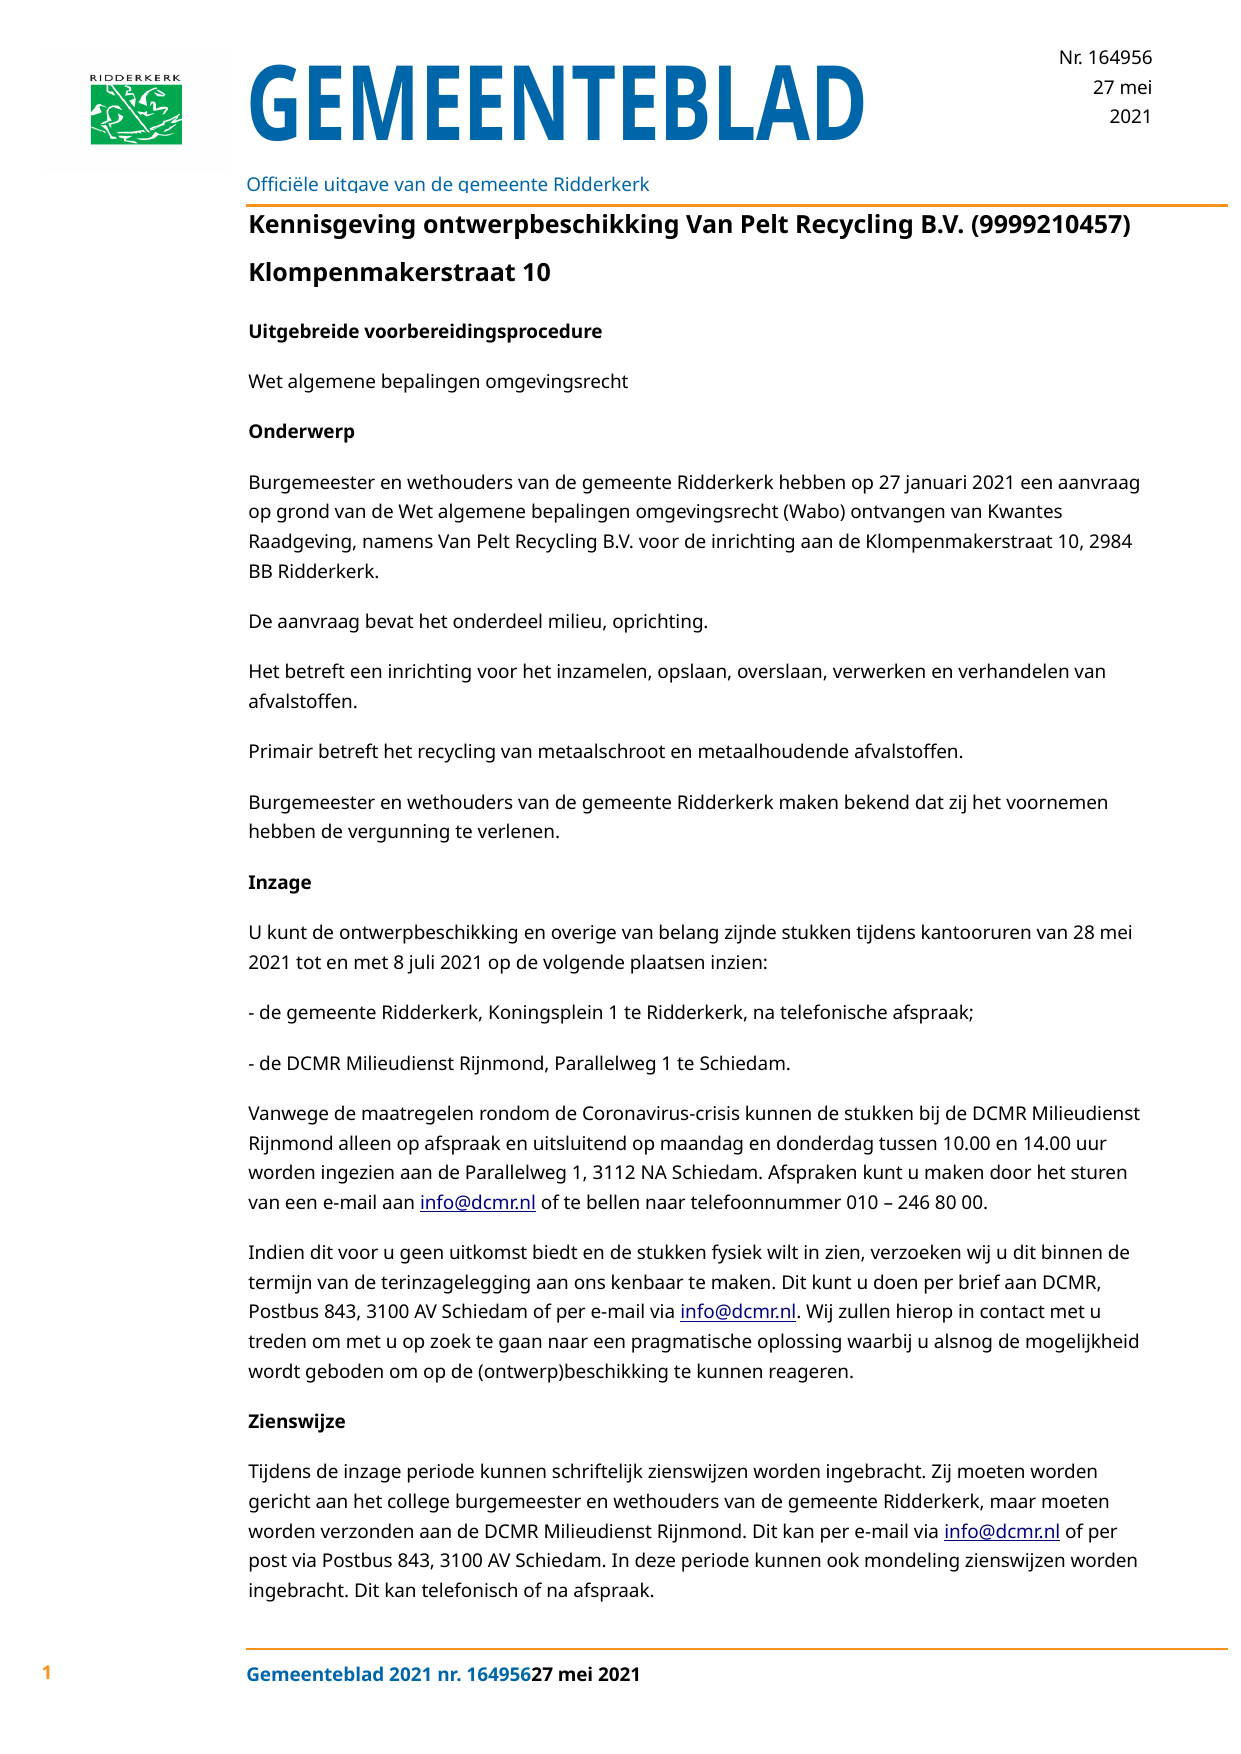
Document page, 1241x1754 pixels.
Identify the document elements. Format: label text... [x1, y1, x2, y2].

text - de gemeente Ridderkerk, Koningsplein 1 te Ridderkerk, na telefonische afspraak; [248, 999, 1152, 1025]
text Inzage [248, 869, 1152, 895]
text Wet algemene bepalingen omgevingsrecht [248, 368, 1152, 394]
text Uitgebreide voorbereidingsprocedure [248, 318, 1152, 344]
text Indien dit voor u geen uitkomst biedt en de stukken fysiek wilt in zien, verzoeken wij u dit binnen de termijn van de terinzagelegging aan ons kenbaar te maken. Dit kunt u doen per brief aan DCMR, Postbus 843, 3100 AV Schiedam of per e-mail via info@dcmr.nl. Wij zullen hierop in contact met u treden om met u op zoek te gaan naar een pragmatische oplossing waarbij u alsnog de mogelijkheid wordt geboden om op de (ontwerp)beschikking te kunnen reageren. [248, 1239, 1152, 1384]
text Vanwege de maatregelen rondom de Coronavirus-crisis kunnen de stukken bij de DCMR Milieudienst Rijnmond alleen op afspraak en uitsluitend op maandag en donderdag tussen 10.00 en 14.00 uur worden ingezien aan de Parallelweg 1, 3112 NA Schiedam. Afspraken kunt u maken door het sturen van een e-mail aan info@dcmr.nl of te bellen naar telefoonnummer 010 – 246 80 00. [248, 1100, 1152, 1215]
picture [41, 47, 231, 172]
text Kennisgeving ontwerpbeschikking Van Pelt Recycling B.V. (9999210457) Klompenmakerstraat 10 [248, 207, 1152, 288]
text - de DCMR Milieudienst Rijnmond, Parallelweg 1 te Schiedam. [248, 1050, 1152, 1076]
text Zienswijze [248, 1408, 1152, 1434]
text Burgemeester en wethouders van de gemeente Ridderkerk maken bekend dat zij het voornemen hebben de vergunning te verlenen. [248, 789, 1152, 844]
text De aanvraag bevat het onderdeel milieu, oprichting. [248, 608, 1152, 634]
text U kunt de ontwerpbeschikking en overige van belang zijnde stukken tijdens kantooruren van 28 mei 2021 tot en met 8 juli 2021 op de volgende plaatsen inzien: [248, 919, 1152, 975]
text Primair betreft het recycling van metaalschroot en metaalhoudende afvalstoffen. [248, 739, 1152, 764]
text Onderwerp [248, 419, 1152, 444]
text Tijdens de inzage periode kunnen schriftelijk zienswijzen worden ingebracht. Zij moeten worden gericht aan het college burgemeester en wethouders van de gemeente Ridderkerk, maar moeten worden verzonden aan de DCMR Milieudienst Rijnmond. Dit kan per e-mail via info@dcmr.nl of per post via Postbus 843, 3100 AV Schiedam. In deze periode kunnen ook mondeling zienswijzen worden ingebracht. Dit kan telefonisch of na afspraak. [248, 1459, 1152, 1603]
text Burgemeester en wethouders van de gemeente Ridderkerk hebben op 27 januari 2021 een aanvraag op grond van de Wet algemene bepalingen omgevingsrecht (Wabo) ontvangen van Kwantes Raadgeving, namens Van Pelt Recycling B.V. voor de inrichting aan de Klompenmakerstraat 10, 2984 BB Ridderkerk. [248, 469, 1152, 584]
text Het betreft een inrichting voor het inzamelen, opslaan, overslaan, verwerken en verhandelen van afvalstoffen. [248, 659, 1152, 714]
